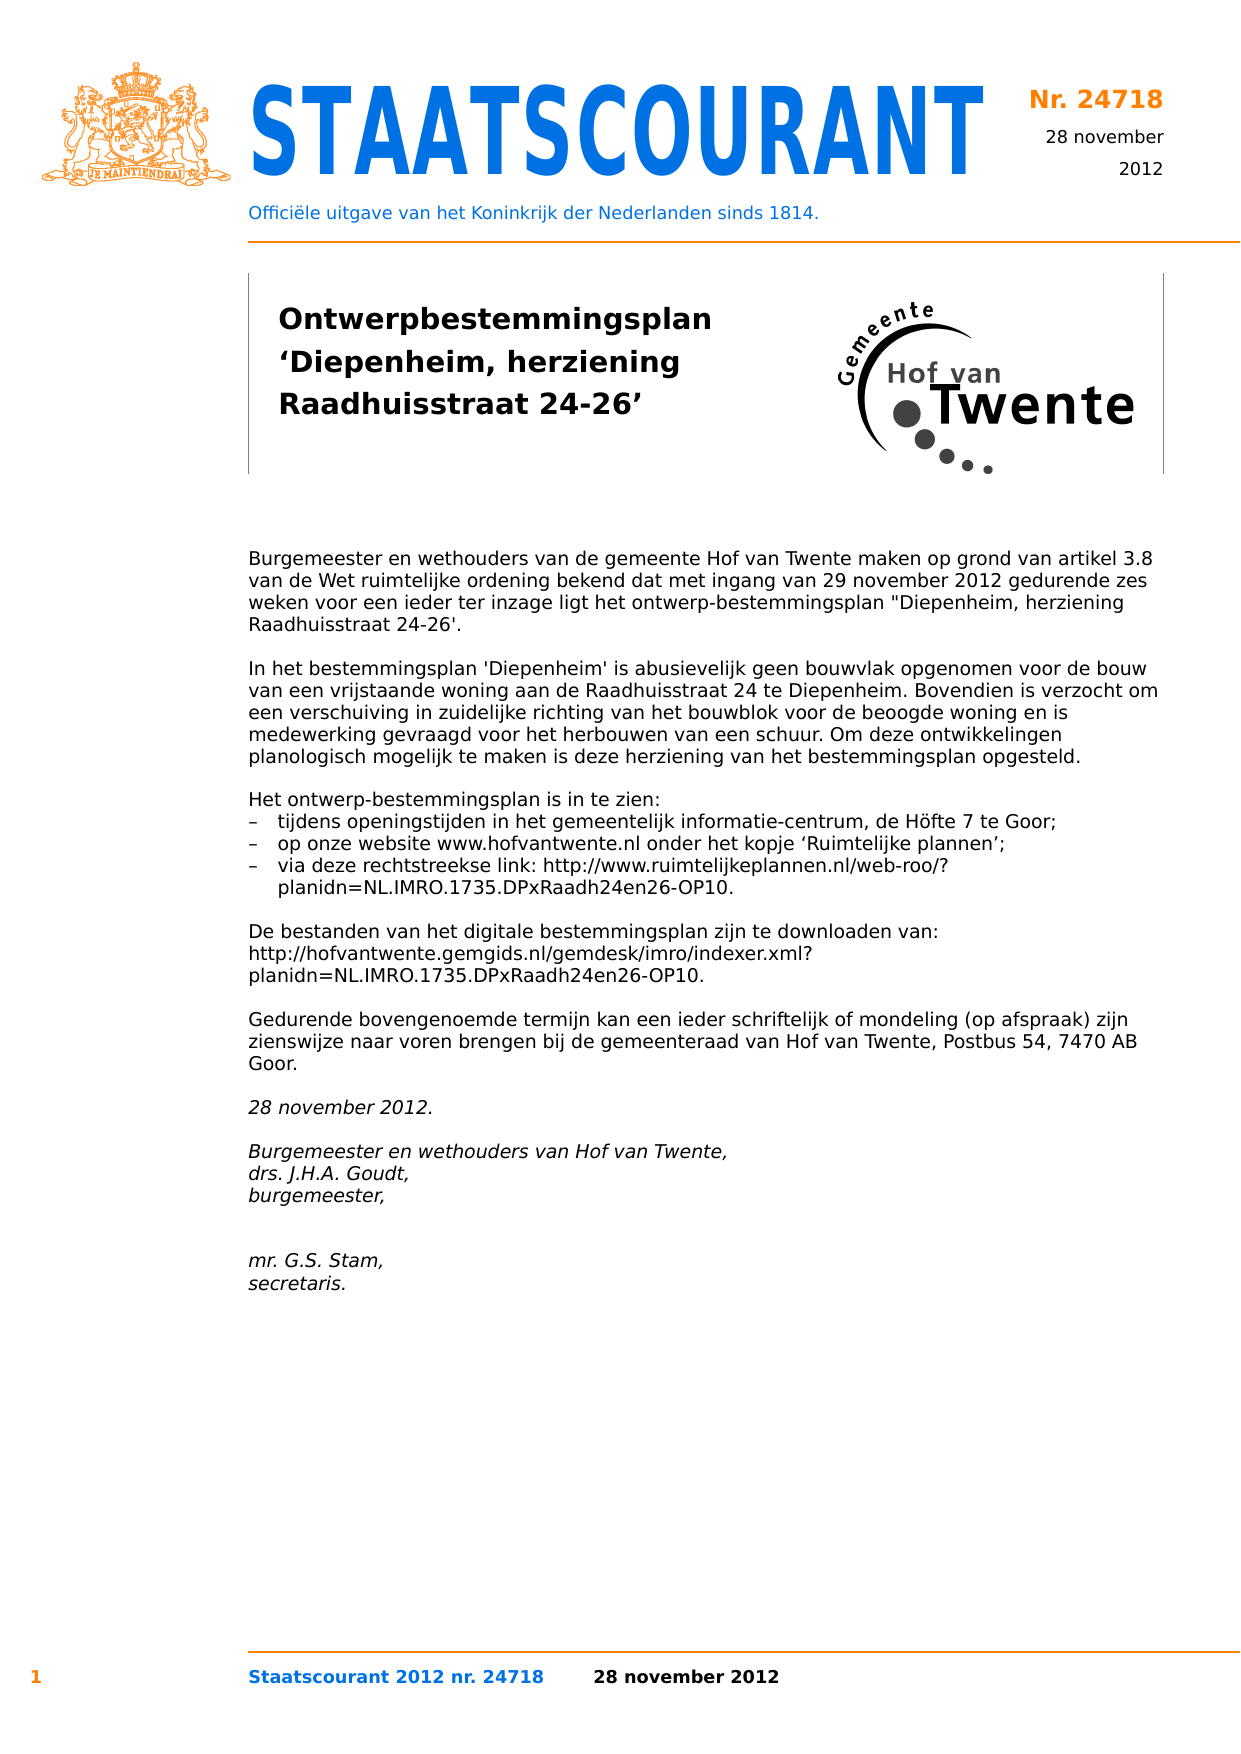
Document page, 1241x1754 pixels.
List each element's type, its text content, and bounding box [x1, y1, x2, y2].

table_header STAATSCOURANT [248, 62, 998, 203]
table_header Nr. 24718 [998, 62, 1240, 121]
text Het ontwerp-bestemmingsplan is in te zien: [248, 789, 1163, 811]
text Gedurende bovengenoemde termijn kan een ieder schriftelijk of mondeling (op afspraak) zijn zienswijze naar voren brengen bij de gemeenteraad van Hof van Twente, Postbus 54, 7470 AB Goor. [248, 1009, 1163, 1075]
table_cell Officiële uitgave van het Koninkrijk der Nederlanden sinds 1814. [248, 203, 1240, 241]
text De bestanden van het digitale bestemmingsplan zijn te downloaden van: http://hofvantwente.gemgids.nl/gemdesk/imro/indexer.xml?planidn=NL.IMRO.1735.DPxRaadh24en26-OP10. [248, 921, 1163, 987]
text – op onze website www.hofvantwente.nl onder het kopje ‘Ruimtelijke plannen’; [248, 833, 1163, 855]
text – tijdens openingstijden in het gemeentelijk informatie-centrum, de Höfte 7 te Goor; [248, 811, 1163, 833]
picture [41, 62, 231, 186]
table_cell 28 november [998, 121, 1240, 153]
text Burgemeester en wethouders van de gemeente Hof van Twente maken op grond van artikel 3.8 van de Wet ruimtelijke ordening bekend dat met ingang van 29 november 2012 gedurende zes weken voor een ieder ter inzage ligt het ontwerp-bestemmingsplan "Diepenheim, herziening Raadhuisstraat 24-26'. [248, 548, 1163, 636]
picture [838, 302, 1134, 474]
text mr. G.S. Stam, secretaris. [248, 1228, 1163, 1294]
text 28 november 2012. [248, 1097, 1163, 1119]
text In het bestemmingsplan 'Diepenheim' is abusievelijk geen bouwvlak opgenomen voor de bouw van een vrijstaande woning aan de Raadhuisstraat 24 te Diepenheim. Bovendien is verzocht om een verschuiving in zuidelijke richting van het bouwblok voor de beoogde woning en is medewerking gevraagd voor het herbouwen van een schuur. Om deze ontwikkelingen planologisch mogelijk te maken is deze herziening van het bestemmingsplan opgesteld. [248, 658, 1163, 767]
table_header [25, 62, 248, 241]
text Burgemeester en wethouders van Hof van Twente, drs. J.H.A. Goudt, burgemeester, [248, 1141, 1163, 1207]
subtitle Ontwerpbestemmingsplan ‘Diepenheim, herziening Raadhuisstraat 24-26’ [249, 273, 1163, 474]
text – via deze rechtstreekse link: http://www.ruimtelijkeplannen.nl/web-roo/?planidn=NL.IMRO.1735.DPxRaadh24en26-OP10. [248, 855, 1163, 899]
table_cell 2012 [998, 153, 1240, 203]
